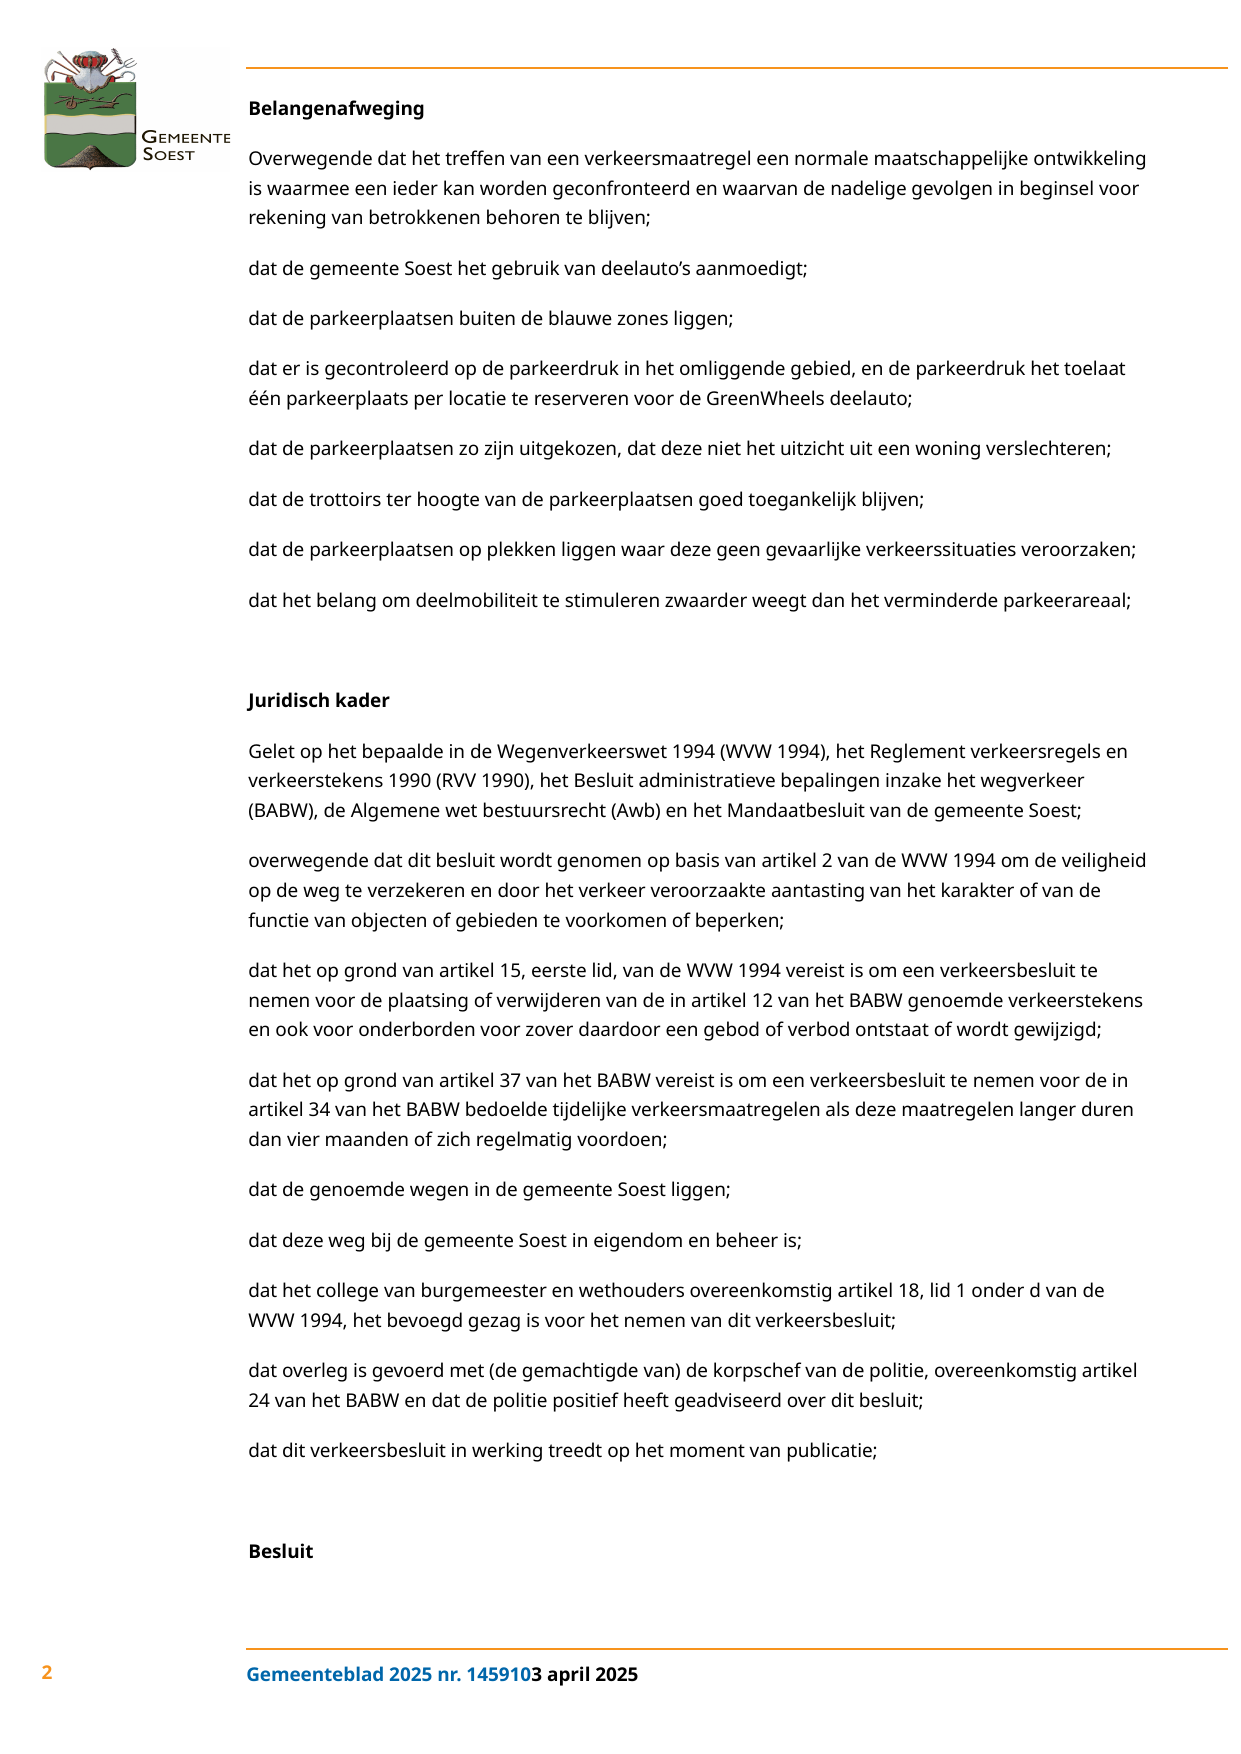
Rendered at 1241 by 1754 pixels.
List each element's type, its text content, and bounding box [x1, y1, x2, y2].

text dat de trottoirs ter hoogte van de parkeerplaatsen goed toegankelijk blijven; [248, 486, 1152, 512]
picture [41, 47, 231, 172]
text dat overleg is gevoerd met (de gemachtigde van) de korpschef van de politie, overeenkomstig artikel 24 van het BABW en dat de politie positief heeft geadviseerd over dit besluit; [248, 1357, 1152, 1413]
text dat het op grond van artikel 15, eerste lid, van de WVW 1994 vereist is om een verkeersbesluit te nemen voor de plaatsing of verwijderen van de in artikel 12 van het BABW genoemde verkeerstekens en ook voor onderborden voor zover daardoor een gebod of verbod ontstaat of wordt gewijzigd; [248, 957, 1152, 1042]
text dat het college van burgemeester en wethouders overeenkomstig artikel 18, lid 1 onder d van de WVW 1994, het bevoegd gezag is voor het nemen van dit verkeersbesluit; [248, 1277, 1152, 1333]
text Gelet op het bepaalde in de Wegenverkeerswet 1994 (WVW 1994), het Reglement verkeersregels en verkeerstekens 1990 (RVV 1990), het Besluit administratieve bepalingen inzake het wegverkeer (BABW), de Algemene wet bestuursrecht (Awb) en het Mandaatbesluit van de gemeente Soest; [248, 738, 1152, 823]
text Belangenafweging [248, 95, 1152, 121]
text dat de parkeerplaatsen buiten de blauwe zones liggen; [248, 305, 1152, 331]
text dat het op grond van artikel 37 van het BABW vereist is om een verkeersbesluit te nemen voor de in artikel 34 van het BABW bedoelde tijdelijke verkeersmaatregelen als deze maatregelen langer duren dan vier maanden of zich regelmatig voordoen; [248, 1067, 1152, 1152]
text dat dit verkeersbesluit in werking treedt op het moment van publicatie; [248, 1437, 1152, 1463]
text dat de gemeente Soest het gebruik van deelauto’s aanmoedigt; [248, 255, 1152, 281]
text dat het belang om deelmobiliteit te stimuleren zwaarder weegt dan het verminderde parkeerareaal; [248, 587, 1152, 613]
text overwegende dat dit besluit wordt genomen op basis van artikel 2 van de WVW 1994 om de veiligheid op de weg te verzekeren en door het verkeer veroorzaakte aantasting van het karakter of van de functie van objecten of gebieden te voorkomen of beperken; [248, 848, 1152, 933]
text Besluit [248, 1538, 1152, 1564]
text dat de parkeerplaatsen op plekken liggen waar deze geen gevaarlijke verkeerssituaties veroorzaken; [248, 536, 1152, 562]
text dat de parkeerplaatsen zo zijn uitgekozen, dat deze niet het uitzicht uit een woning verslechteren; [248, 436, 1152, 461]
text dat er is gecontroleerd op de parkeerdruk in het omliggende gebied, en de parkeerdruk het toelaat één parkeerplaats per locatie te reserveren voor de GreenWheels deelauto; [248, 356, 1152, 411]
text dat de genoemde wegen in de gemeente Soest liggen; [248, 1176, 1152, 1202]
text dat deze weg bij de gemeente Soest in eigendom en beheer is; [248, 1227, 1152, 1253]
text Juridisch kader [248, 688, 1152, 713]
text Overwegende dat het treffen van een verkeersmaatregel een normale maatschappelijke ontwikkeling is waarmee een ieder kan worden geconfronteerd en waarvan de nadelige gevolgen in beginsel voor rekening van betrokkenen behoren te blijven; [248, 145, 1152, 230]
